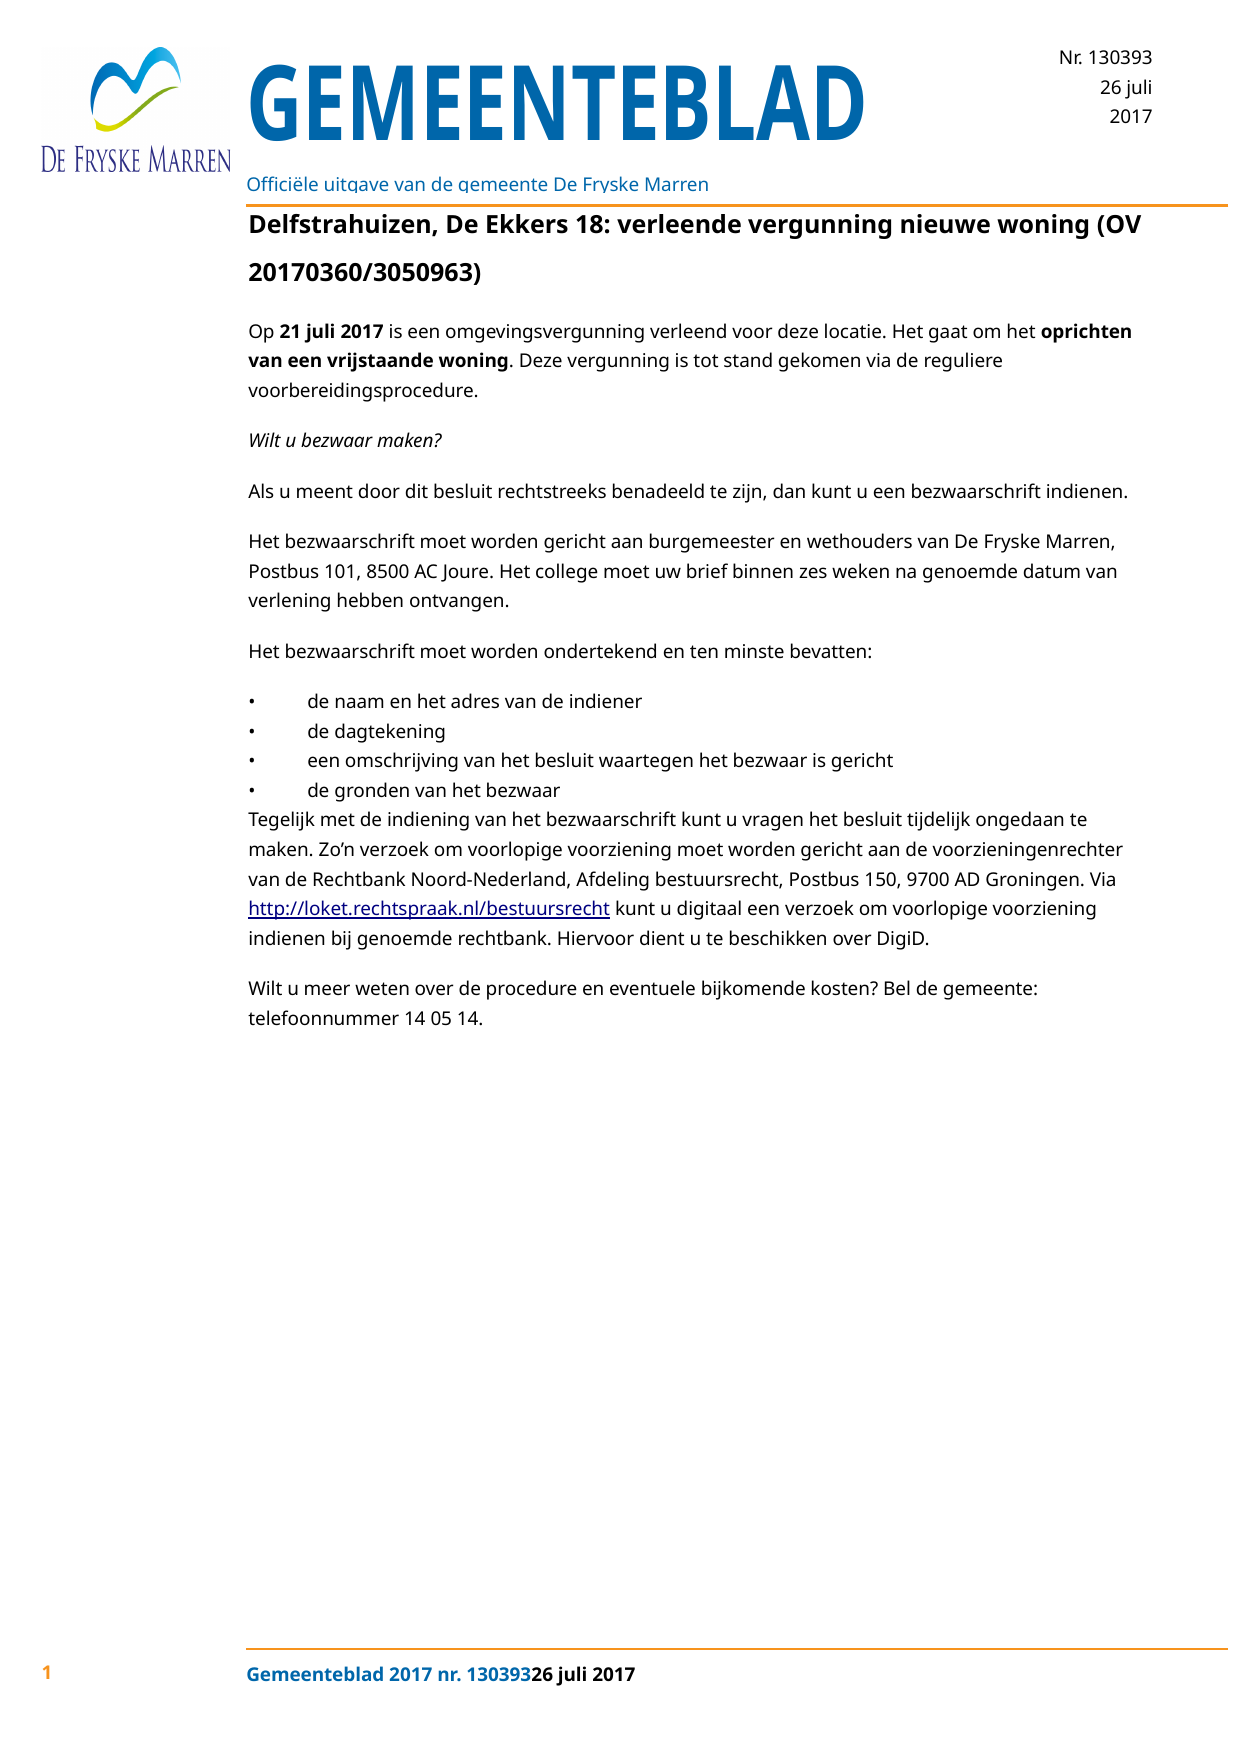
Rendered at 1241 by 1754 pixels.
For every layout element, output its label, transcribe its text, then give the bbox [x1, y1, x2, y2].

text Tegelijk met de indiening van het bezwaarschrift kunt u vragen het besluit tijdelijk ongedaan te maken. Zo’n verzoek om voorlopige voorziening moet worden gericht aan de voorzieningenrechter van de Rechtbank Noord-Nederland, Afdeling bestuursrecht, Postbus 150, 9700 AD Groningen. Via http://loket.rechtspraak.nl/bestuursrecht kunt u digitaal een verzoek om voorlopige voorziening indienen bij genoemde rechtbank. Hiervoor dient u te beschikken over DigiD. [248, 807, 1152, 951]
text Als u meent door dit besluit rechtstreeks benadeeld te zijn, dan kunt u een bezwaarschrift indienen. [248, 478, 1152, 504]
list de gronden van het bezwaar [248, 777, 1152, 803]
text Delfstrahuizen, De Ekkers 18: verleende vergunning nieuwe woning (OV 20170360/3050963) [248, 207, 1152, 288]
text Het bezwaarschrift moet worden gericht aan burgemeester en wethouders van De Fryske Marren, Postbus 101, 8500 AC Joure. Het college moet uw brief binnen zes weken na genoemde datum van verlening hebben ontvangen. [248, 528, 1152, 613]
list de naam en het adres van de indiener [248, 688, 1152, 714]
text Wilt u meer weten over de procedure en eventuele bijkomende kosten? Bel de gemeente: telefoonnummer 14 05 14. [248, 975, 1152, 1031]
text Het bezwaarschrift moet worden ondertekend en ten minste bevatten: [248, 638, 1152, 664]
list een omschrijving van het besluit waartegen het bezwaar is gericht [248, 747, 1152, 773]
text Wilt u bezwaar maken? [248, 427, 1152, 453]
picture [41, 47, 231, 172]
list de dagtekening [248, 718, 1152, 744]
text Op 21 juli 2017 is een omgevingsvergunning verleend voor deze locatie. Het gaat om het oprichten van een vrijstaande woning. Deze vergunning is tot stand gekomen via de reguliere voorbereidingsprocedure. [248, 318, 1152, 403]
